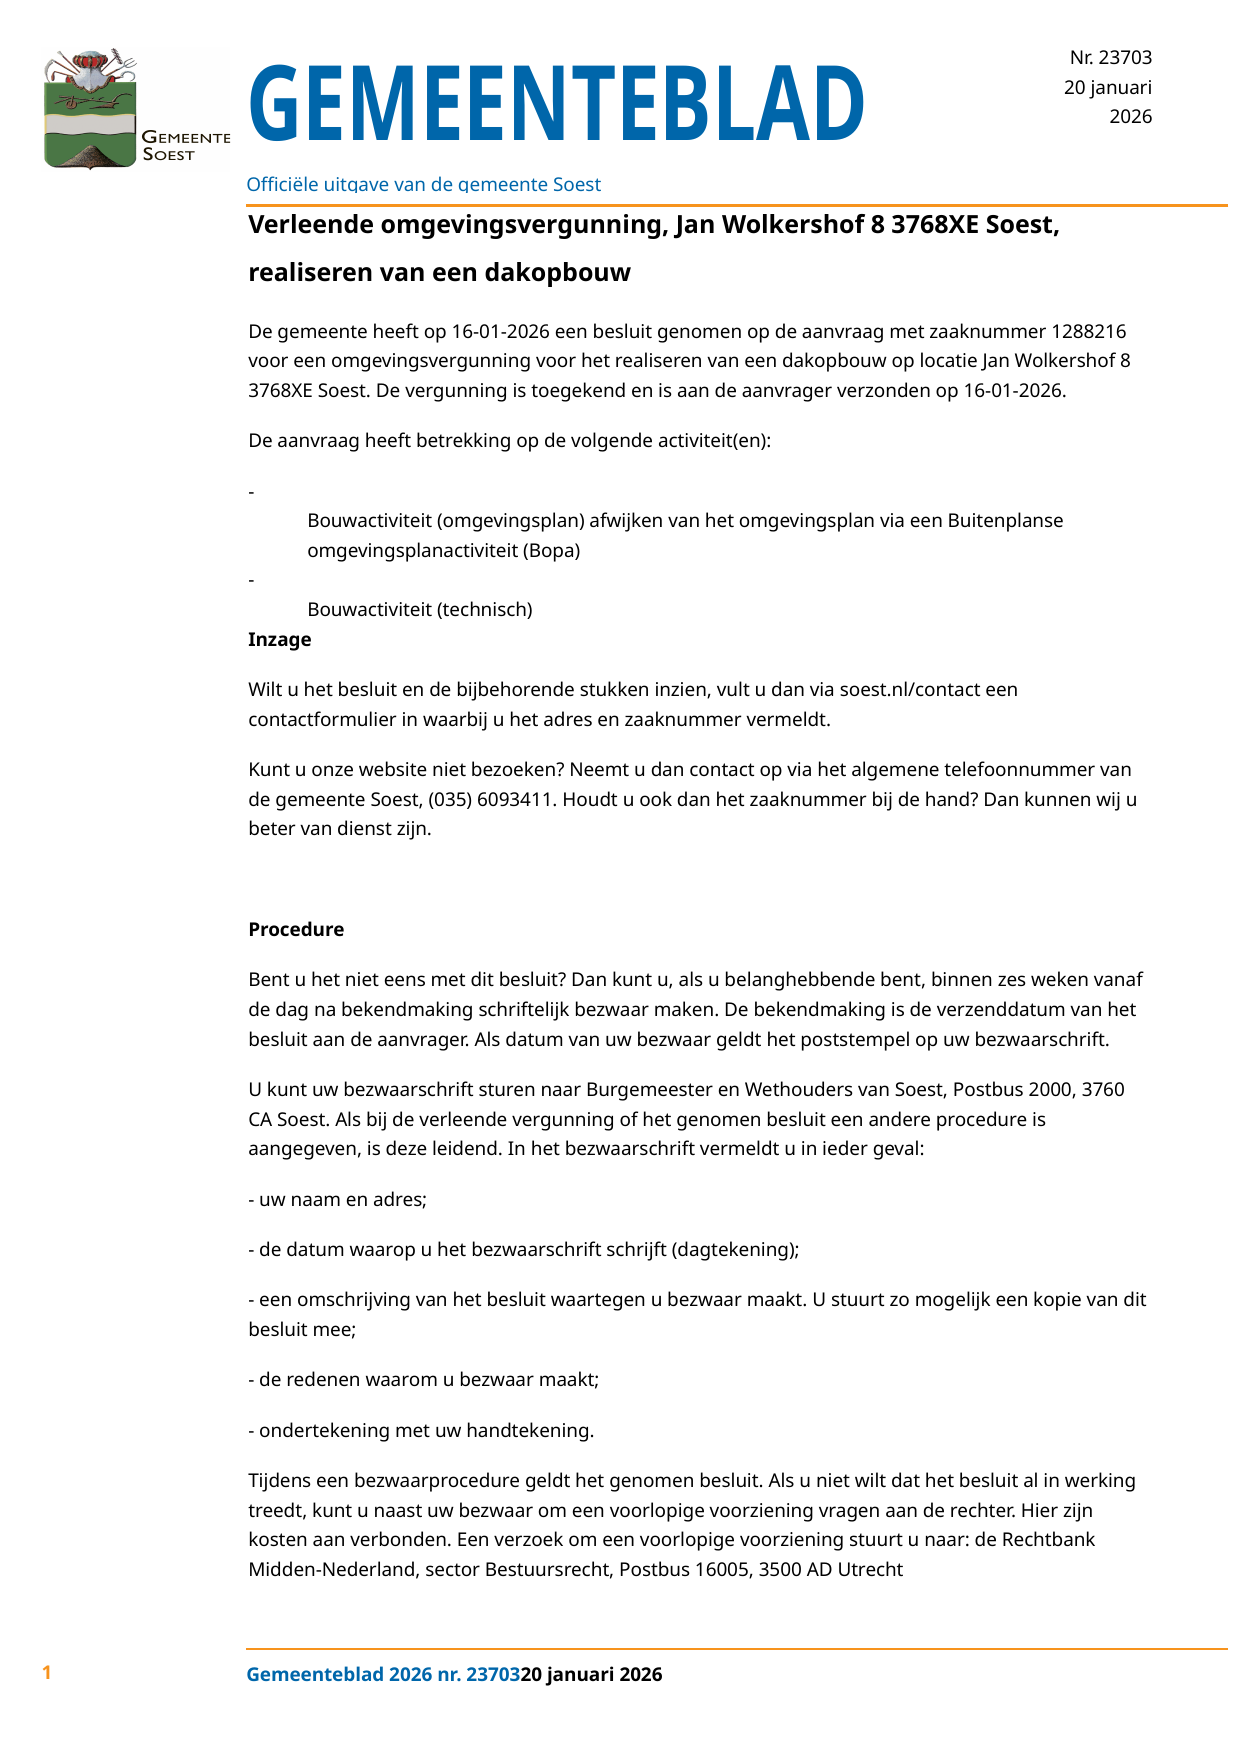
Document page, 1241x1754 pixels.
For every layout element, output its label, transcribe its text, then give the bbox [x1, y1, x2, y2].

picture [41, 47, 231, 172]
list Bouwactiviteit (technisch) [248, 596, 1152, 622]
text De gemeente heeft op 16-01-2026 een besluit genomen op de aanvraag met zaaknummer 1288216 voor een omgevingsvergunning voor het realiseren van een dakopbouw op locatie Jan Wolkershof 8 3768XE Soest. De vergunning is toegekend en is aan de aanvrager verzonden op 16-01-2026. [248, 318, 1152, 403]
text Wilt u het besluit en de bijbehorende stukken inzien, vult u dan via soest.nl/contact een contactformulier in waarbij u het adres en zaaknummer vermeldt. [248, 676, 1152, 732]
text Inzage [248, 626, 1152, 652]
text - uw naam en adres; [248, 1186, 1152, 1212]
text Tijdens een bezwaarprocedure geldt het genomen besluit. Als u niet wilt dat het besluit al in werking treedt, kunt u naast uw bezwaar om een voorlopige voorziening vragen aan de rechter. Hier zijn kosten aan verbonden. Een verzoek om een voorlopige voorziening stuurt u naar: de Rechtbank Midden-Nederland, sector Bestuursrecht, Postbus 16005, 3500 AD Utrecht [248, 1467, 1152, 1582]
text - ondertekening met uw handtekening. [248, 1417, 1152, 1443]
list Bouwactiviteit (omgevingsplan) afwijken van het omgevingsplan via een Buitenplanse omgevingsplanactiviteit (Bopa) [248, 507, 1152, 563]
text Procedure [248, 916, 1152, 942]
text - een omschrijving van het besluit waartegen u bezwaar maakt. U stuurt zo mogelijk een kopie van dit besluit mee; [248, 1287, 1152, 1342]
text - de datum waarop u het bezwaarschrift schrijft (dagtekening); [248, 1236, 1152, 1262]
text De aanvraag heeft betrekking op de volgende activiteit(en): [248, 427, 1152, 453]
text Bent u het niet eens met dit besluit? Dan kunt u, als u belanghebbende bent, binnen zes weken vanaf de dag na bekendmaking schriftelijk bezwaar maken. De bekendmaking is de verzenddatum van het besluit aan de aanvrager. Als datum van uw bezwaar geldt het poststempel op uw bezwaarschrift. [248, 967, 1152, 1052]
text Verleende omgevingsvergunning, Jan Wolkershof 8 3768XE Soest, realiseren van een dakopbouw [248, 207, 1152, 288]
text Kunt u onze website niet bezoeken? Neemt u dan contact op via het algemene telefoonnummer van de gemeente Soest, (035) 6093411. Houdt u ook dan het zaaknummer bij de hand? Dan kunnen wij u beter van dienst zijn. [248, 756, 1152, 841]
text - de redenen waarom u bezwaar maakt; [248, 1367, 1152, 1392]
text U kunt uw bezwaarschrift sturen naar Burgemeester en Wethouders van Soest, Postbus 2000, 3760 CA Soest. Als bij de verleende vergunning of het genomen besluit een andere procedure is aangegeven, is deze leidend. In het bezwaarschrift vermeldt u in ieder geval: [248, 1076, 1152, 1161]
